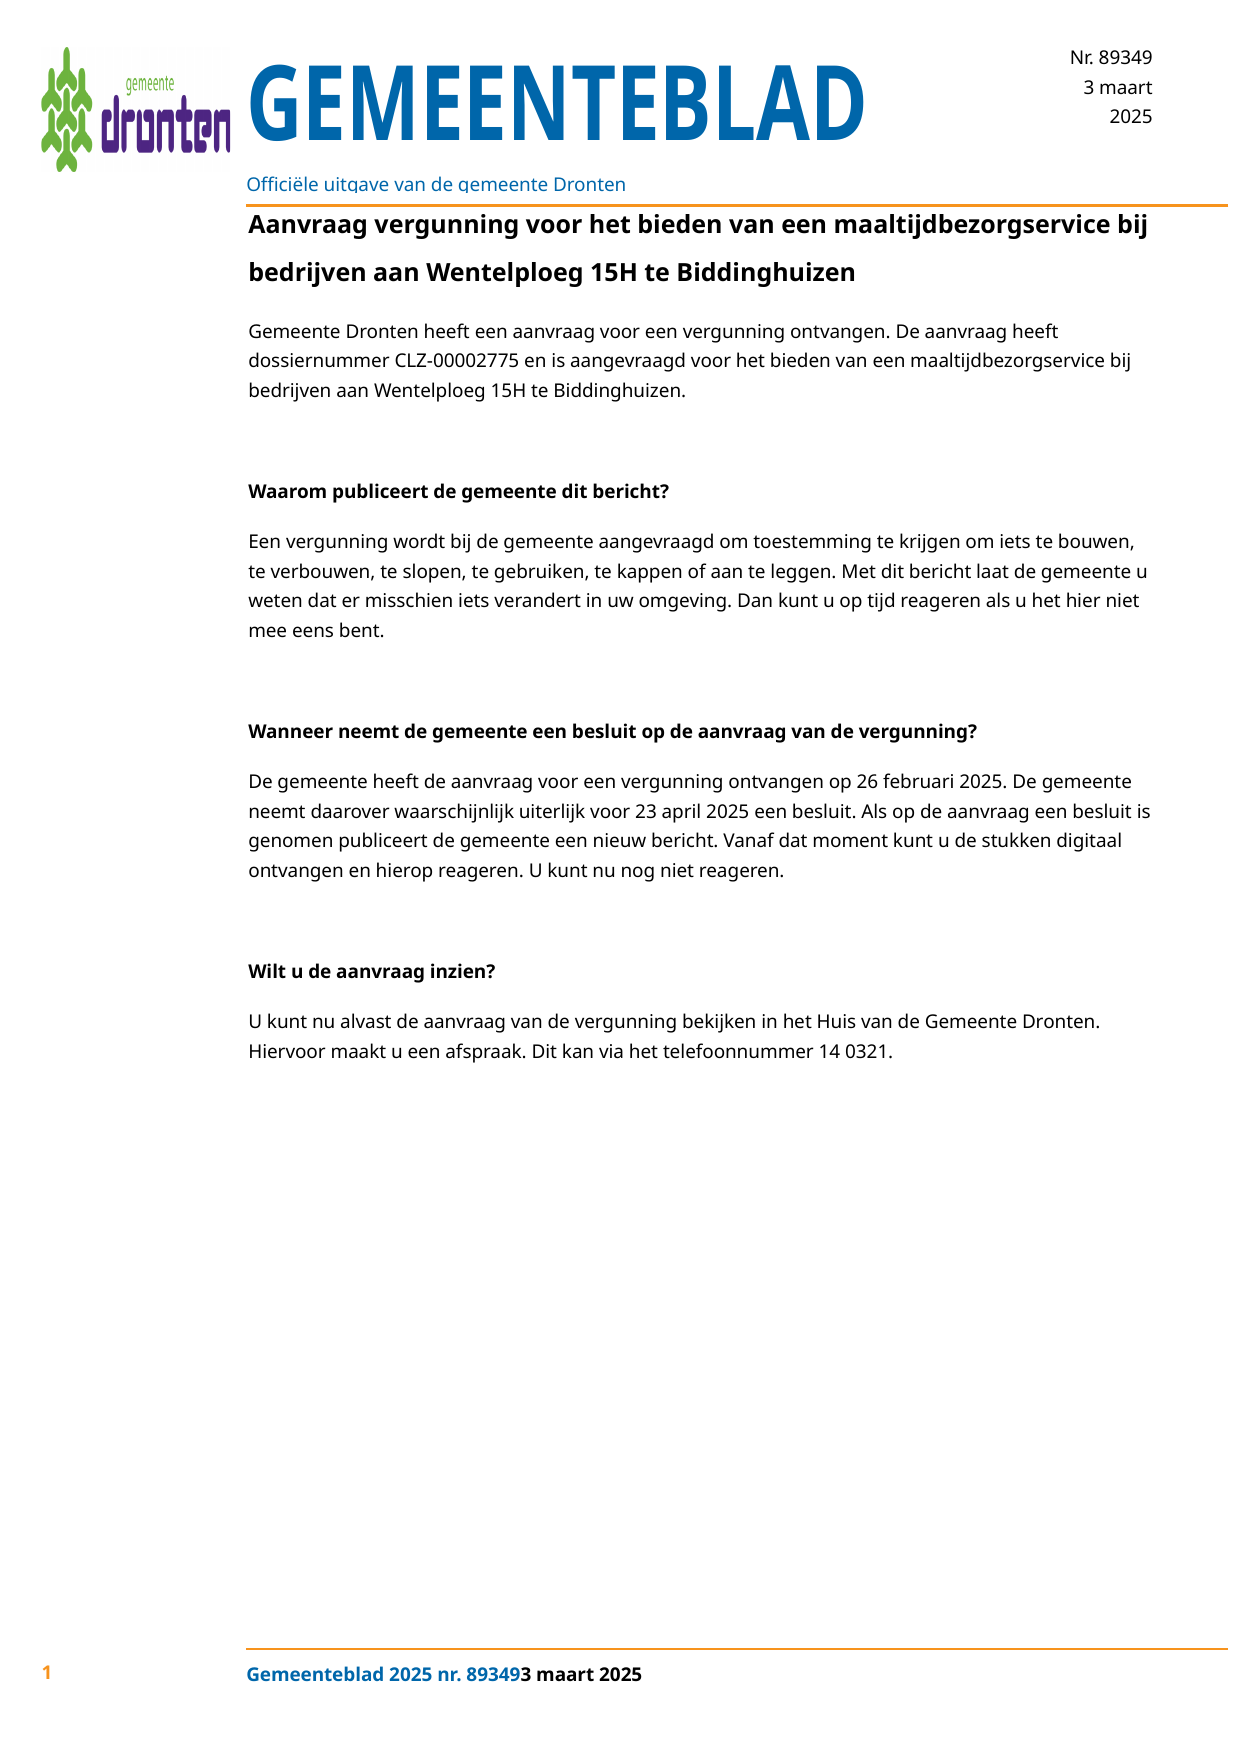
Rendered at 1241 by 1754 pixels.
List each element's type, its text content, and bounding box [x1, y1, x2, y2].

text Aanvraag vergunning voor het bieden van een maaltijdbezorgservice bij bedrijven aan Wentelploeg 15H te Biddinghuizen [248, 207, 1152, 288]
picture [41, 47, 231, 172]
text U kunt nu alvast de aanvraag van de vergunning bekijken in het Huis van de Gemeente Dronten. Hiervoor maakt u een afspraak. Dit kan via het telefoonnummer 14 0321. [248, 1008, 1152, 1064]
text Waarom publiceert de gemeente dit bericht? [248, 478, 1152, 504]
text Wanneer neemt de gemeente een besluit op de aanvraag van de vergunning? [248, 718, 1152, 744]
text Wilt u de aanvraag inzien? [248, 958, 1152, 984]
text Een vergunning wordt bij de gemeente aangevraagd om toestemming te krijgen om iets te bouwen, te verbouwen, te slopen, te gebruiken, te kappen of aan te leggen. Met dit bericht laat de gemeente u weten dat er misschien iets verandert in uw omgeving. Dan kunt u op tijd reageren als u het hier niet mee eens bent. [248, 528, 1152, 643]
text Gemeente Dronten heeft een aanvraag voor een vergunning ontvangen. De aanvraag heeft dossiernummer CLZ-00002775 en is aangevraagd voor het bieden van een maaltijdbezorgservice bij bedrijven aan Wentelploeg 15H te Biddinghuizen. [248, 318, 1152, 403]
text De gemeente heeft de aanvraag voor een vergunning ontvangen op 26 februari 2025. De gemeente neemt daarover waarschijnlijk uiterlijk voor 23 april 2025 een besluit. Als op de aanvraag een besluit is genomen publiceert de gemeente een nieuw bericht. Vanaf dat moment kunt u de stukken digitaal ontvangen en hierop reageren. U kunt nu nog niet reageren. [248, 768, 1152, 883]
